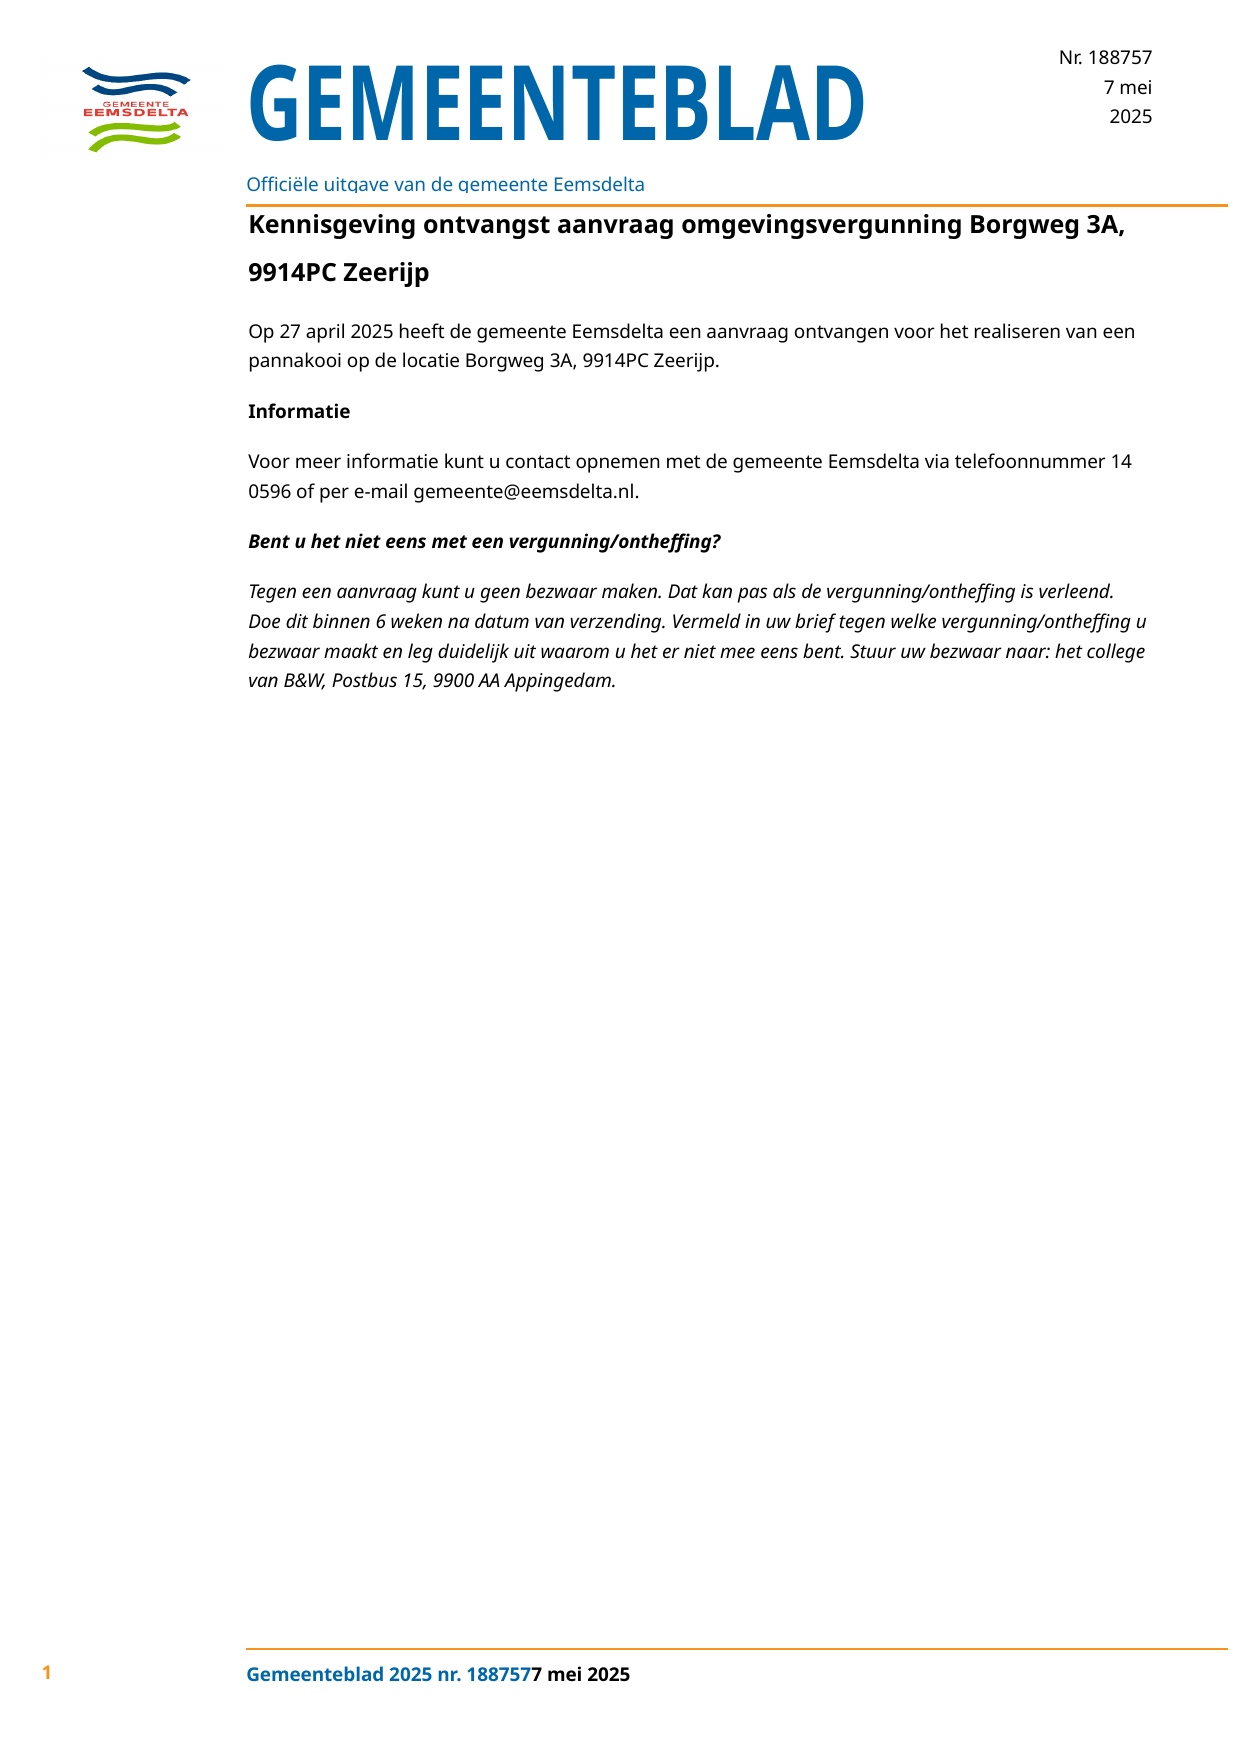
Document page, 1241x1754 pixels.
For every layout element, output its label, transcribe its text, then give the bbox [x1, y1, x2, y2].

picture [41, 47, 231, 172]
text Bent u het niet eens met een vergunning/ontheffing? [248, 528, 1152, 554]
text Informatie [248, 398, 1152, 424]
text Tegen een aanvraag kunt u geen bezwaar maken. Dat kan pas als de vergunning/ontheffing is verleend. Doe dit binnen 6 weken na datum van verzending. Vermeld in uw brief tegen welke vergunning/ontheffing u bezwaar maakt en leg duidelijk uit waarom u het er niet mee eens bent. Stuur uw bezwaar naar: het college van B&W, Postbus 15, 9900 AA Appingedam. [248, 579, 1152, 693]
text Op 27 april 2025 heeft de gemeente Eemsdelta een aanvraag ontvangen voor het realiseren van een pannakooi op de locatie Borgweg 3A, 9914PC Zeerijp. [248, 318, 1152, 373]
text Kennisgeving ontvangst aanvraag omgevingsvergunning Borgweg 3A, 9914PC Zeerijp [248, 207, 1152, 288]
text Voor meer informatie kunt u contact opnemen met de gemeente Eemsdelta via telefoonnummer 14 0596 of per e-mail gemeente@eemsdelta.nl. [248, 448, 1152, 504]
